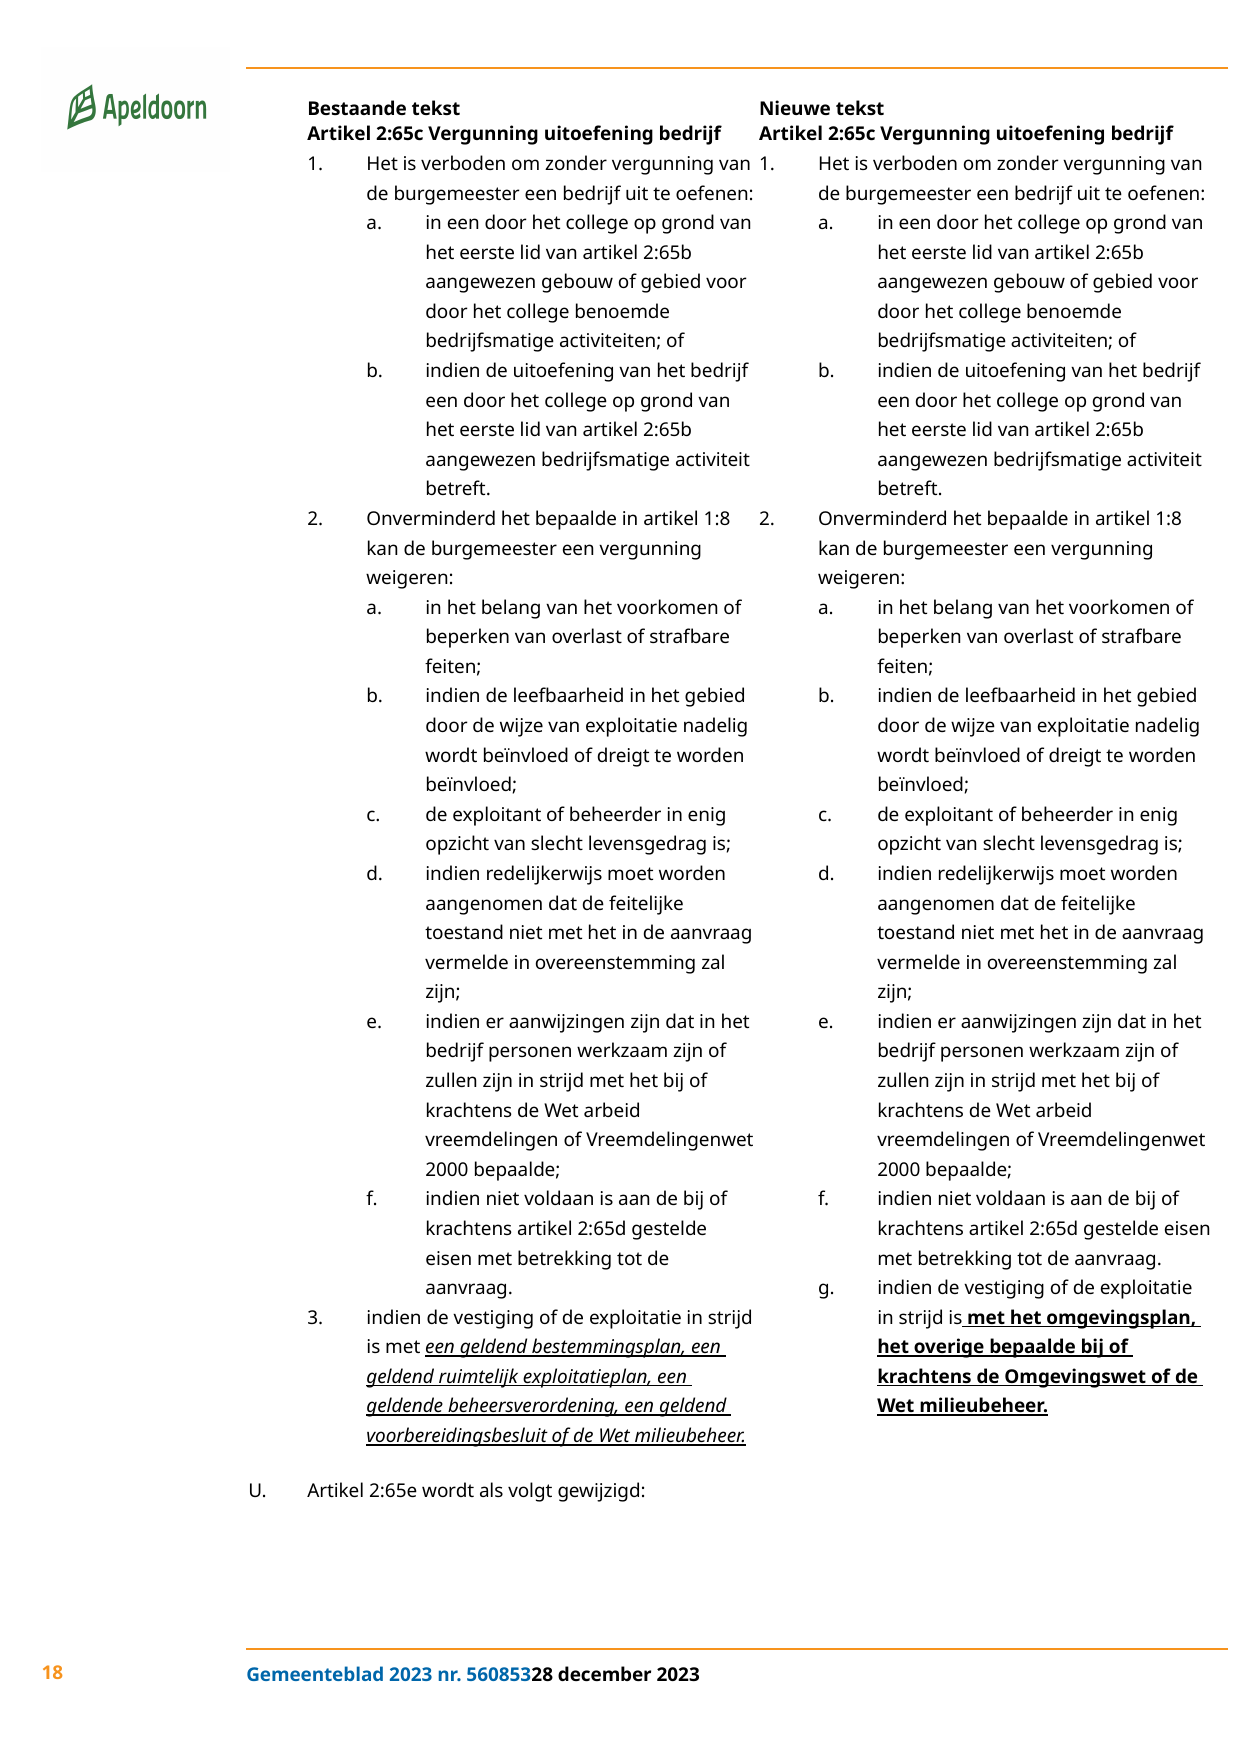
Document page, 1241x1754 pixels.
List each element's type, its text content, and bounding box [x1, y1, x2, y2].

picture [41, 47, 231, 172]
table_header Bestaande tekst [307, 95, 759, 121]
table_header Nieuwe tekst [759, 95, 1211, 121]
table_cell Artikel 2:65c Vergunning uitoefening bedrijf Het is verboden om zonder vergunning van de burgemeester een bedrijf uit te oefenen: in een door het college op grond van het eerste lid van artikel 2:65b aangewezen gebouw of gebied voor door het college benoemde bedrijfsmatige activiteiten; of indien de uitoefening van het bedrijf een door het college op grond van het eerste lid van artikel 2:65b aangewezen bedrijfsmatige activiteit betreft. Onverminderd het bepaalde in artikel 1:8 kan de burgemeester een vergunning weigeren: in het belang van het voorkomen of beperken van overlast of strafbare feiten; indien de leefbaarheid in het gebied door de wijze van exploitatie nadelig wordt beïnvloed of dreigt te worden beïnvloed; de exploitant of beheerder in enig opzicht van slecht levensgedrag is; indien redelijkerwijs moet worden aangenomen dat de feitelijke toestand niet met het in de aanvraag vermelde in overeenstemming zal zijn; indien er aanwijzingen zijn dat in het bedrijf personen werkzaam zijn of zullen zijn in strijd met het bij of krachtens de Wet arbeid vreemdelingen of Vreemdelingenwet 2000 bepaalde; indien niet voldaan is aan de bij of krachtens artikel 2:65d gestelde eisen met betrekking tot de aanvraag. indien de vestiging of de exploitatie in strijd is met een geldend bestemmingsplan, een geldend ruimtelijk exploitatieplan, een geldende beheersverordening, een geldend voorbereidingsbesluit of de Wet milieubeheer. [307, 121, 759, 1448]
table_cell Artikel 2:65c Vergunning uitoefening bedrijf Het is verboden om zonder vergunning van de burgemeester een bedrijf uit te oefenen: in een door het college op grond van het eerste lid van artikel 2:65b aangewezen gebouw of gebied voor door het college benoemde bedrijfsmatige activiteiten; of indien de uitoefening van het bedrijf een door het college op grond van het eerste lid van artikel 2:65b aangewezen bedrijfsmatige activiteit betreft. Onverminderd het bepaalde in artikel 1:8 kan de burgemeester een vergunning weigeren: in het belang van het voorkomen of beperken van overlast of strafbare feiten; indien de leefbaarheid in het gebied door de wijze van exploitatie nadelig wordt beïnvloed of dreigt te worden beïnvloed; de exploitant of beheerder in enig opzicht van slecht levensgedrag is; indien redelijkerwijs moet worden aangenomen dat de feitelijke toestand niet met het in de aanvraag vermelde in overeenstemming zal zijn; indien er aanwijzingen zijn dat in het bedrijf personen werkzaam zijn of zullen zijn in strijd met het bij of krachtens de Wet arbeid vreemdelingen of Vreemdelingenwet 2000 bepaalde; indien niet voldaan is aan de bij of krachtens artikel 2:65d gestelde eisen met betrekking tot de aanvraag. indien de vestiging of de exploitatie in strijd is met het omgevingsplan, het overige bepaalde bij of krachtens de Omgevingswet of de Wet milieubeheer. [759, 121, 1211, 1448]
list Artikel 2:65e wordt als volgt gewijzigd: [248, 1478, 1152, 1503]
